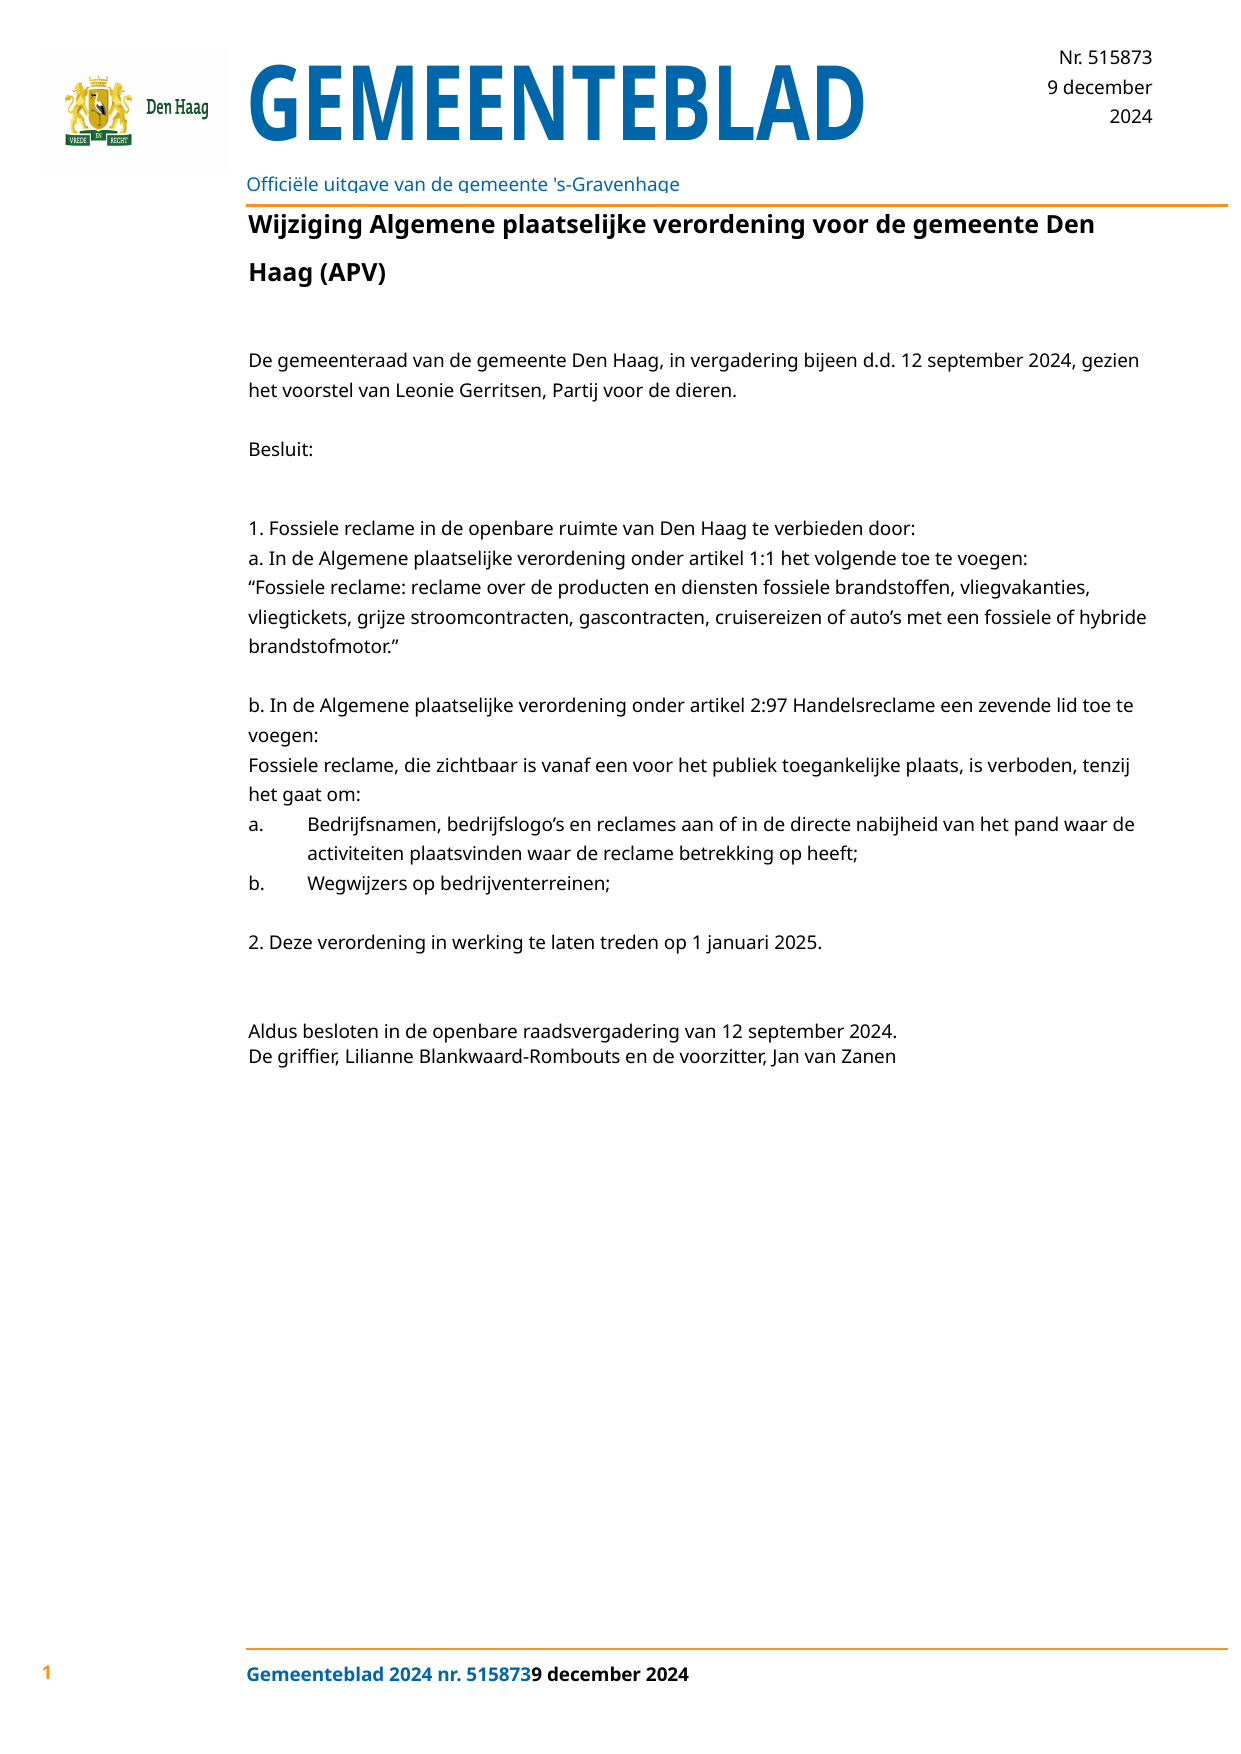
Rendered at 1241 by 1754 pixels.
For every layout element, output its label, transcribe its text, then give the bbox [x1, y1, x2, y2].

text Wijziging Algemene plaatselijke verordening voor de gemeente Den Haag (APV) [248, 207, 1152, 288]
text De gemeenteraad van de gemeente Den Haag, in vergadering bijeen d.d. 12 september 2024, gezien het voorstel van Leonie Gerritsen, Partij voor de dieren. [248, 347, 1152, 403]
text Fossiele reclame, die zichtbaar is vanaf een voor het publiek toegankelijke plaats, is verboden, tenzij het gaat om: [248, 752, 1152, 807]
text Aldus besloten in de openbare raadsvergadering van 12 september 2024. [248, 1018, 1152, 1044]
list Wegwijzers op bedrijventerreinen; [248, 870, 1152, 896]
text De griffier, Lilianne Blankwaard-Rombouts en de voorzitter, Jan van Zanen [248, 1044, 1152, 1069]
text “Fossiele reclame: reclame over de producten en diensten fossiele brandstoffen, vliegvakanties, vliegtickets, grijze stroomcontracten, gascontracten, cruisereizen of auto’s met een fossiele of hybride brandstofmotor.” [248, 574, 1152, 659]
picture [41, 47, 231, 172]
list Bedrijfsnamen, bedrijfslogo’s en reclames aan of in de directe nabijheid van het pand waar de activiteiten plaatsvinden waar de reclame betrekking op heeft; [248, 811, 1152, 866]
text 2. Deze verordening in werking te laten treden op 1 januari 2025. [248, 929, 1152, 955]
text b. In de Algemene plaatselijke verordening onder artikel 2:97 Handelsreclame een zevende lid toe te voegen: [248, 693, 1152, 748]
text a. In de Algemene plaatselijke verordening onder artikel 1:1 het volgende toe te voegen: [248, 545, 1152, 570]
text 1. Fossiele reclame in de openbare ruimte van Den Haag te verbieden door: [248, 515, 1152, 541]
text Besluit: [248, 436, 1152, 462]
